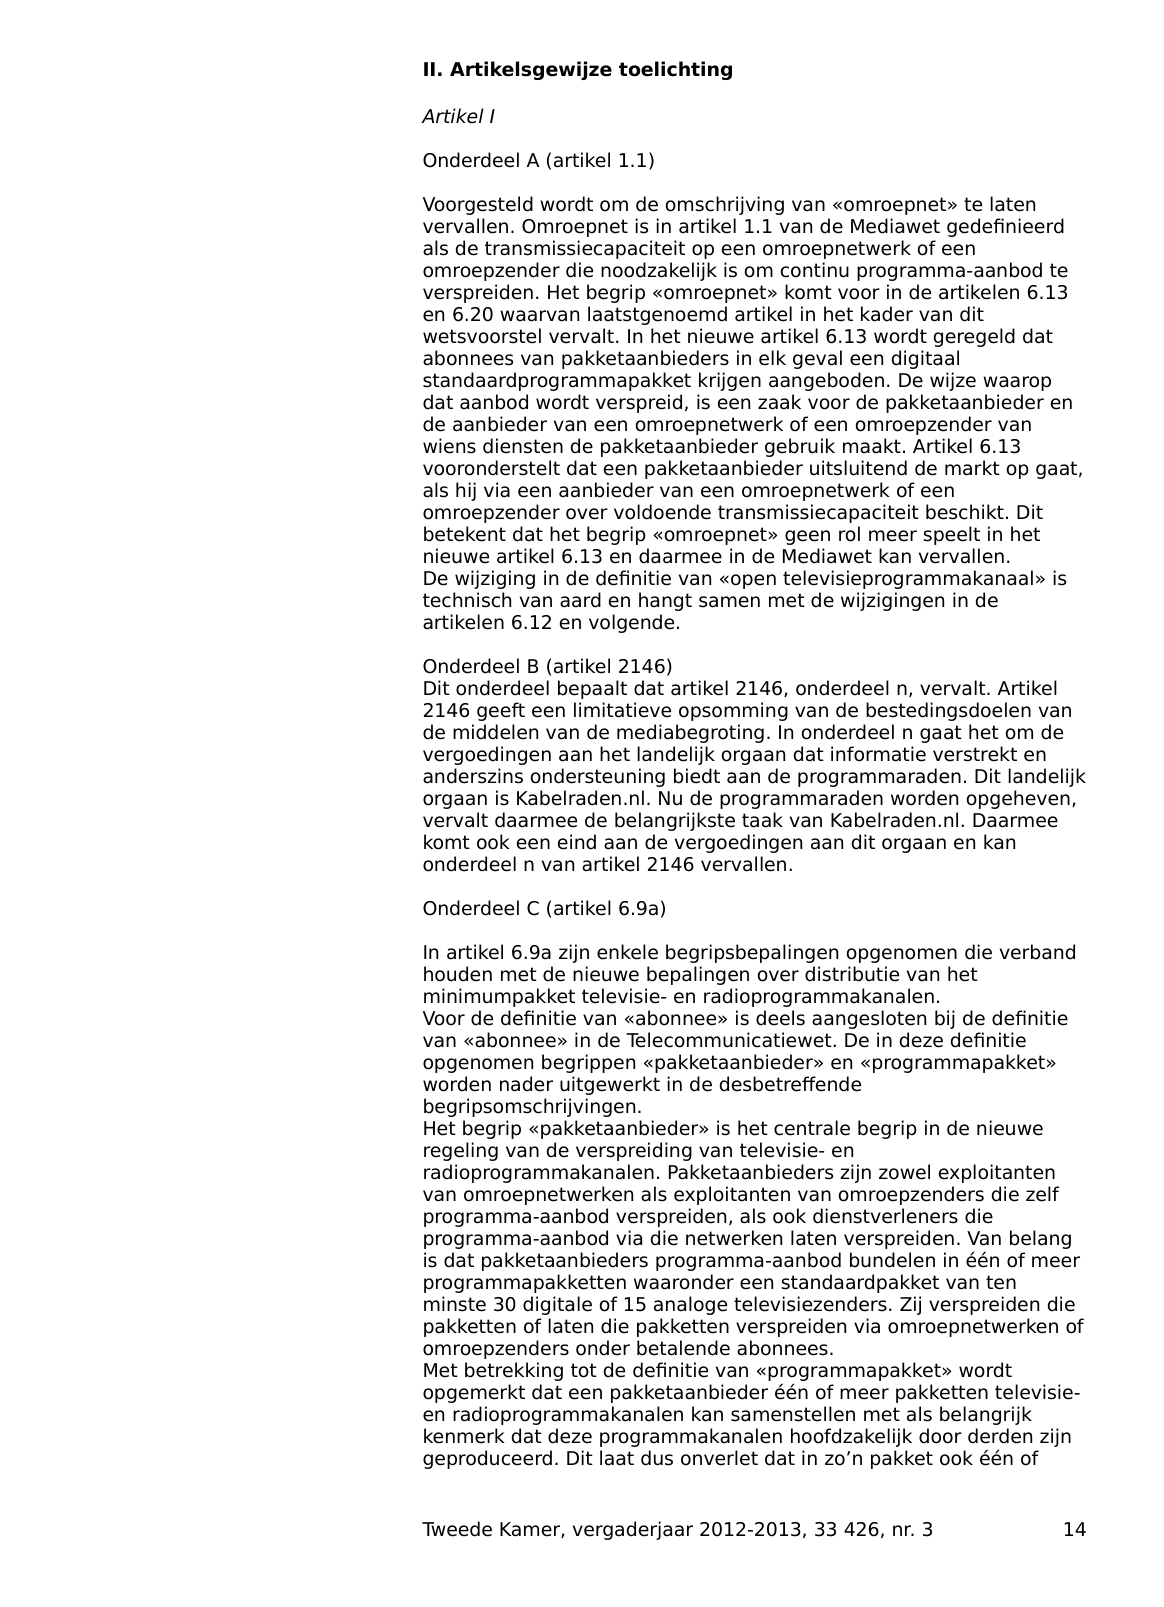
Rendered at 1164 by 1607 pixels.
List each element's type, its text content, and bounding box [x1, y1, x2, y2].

subtitle Onderdeel C (artikel 6.9a) [422, 898, 1087, 920]
text Dit onderdeel bepaalt dat artikel 2146, onderdeel n, vervalt. Artikel 2146 geeft een limitatieve opsomming van de bestedingsdoelen van de middelen van de mediabegroting. In onderdeel n gaat het om de vergoedingen aan het landelijk orgaan dat informatie verstrekt en anderszins ondersteuning biedt aan de programmaraden. Dit landelijk orgaan is Kabelraden.nl. Nu de programmaraden worden opgeheven, vervalt daarmee de belangrijkste taak van Kabelraden.nl. Daarmee komt ook een eind aan de vergoedingen aan dit orgaan en kan onderdeel n van artikel 2146 vervallen. [422, 678, 1087, 876]
text Voor de definitie van «abonnee» is deels aangesloten bij de definitie van «abonnee» in de Telecommunicatiewet. De in deze definitie opgenomen begrippen «pakketaanbieder» en «programmapakket» worden nader uitgewerkt in de desbetreffende begripsomschrijvingen. [422, 1008, 1087, 1118]
subtitle Onderdeel B (artikel 2146) [422, 656, 1087, 678]
text In artikel 6.9a zijn enkele begripsbepalingen opgenomen die verband houden met de nieuwe bepalingen over distributie van het minimumpakket televisie- en radioprogrammakanalen. [422, 942, 1087, 1008]
text Voorgesteld wordt om de omschrijving van «omroepnet» te laten vervallen. Omroepnet is in artikel 1.1 van de Mediawet gedefinieerd als de transmissiecapaciteit op een omroepnetwerk of een omroepzender die noodzakelijk is om continu programma-aanbod te verspreiden. Het begrip «omroepnet» komt voor in de artikelen 6.13 en 6.20 waarvan laatstgenoemd artikel in het kader van dit wetsvoorstel vervalt. In het nieuwe artikel 6.13 wordt geregeld dat abonnees van pakketaanbieders in elk geval een digitaal standaardprogrammapakket krijgen aangeboden. De wijze waarop dat aanbod wordt verspreid, is een zaak voor de pakketaanbieder en de aanbieder van een omroepnetwerk of een omroepzender van wiens diensten de pakketaanbieder gebruik maakt. Artikel 6.13 vooronderstelt dat een pakketaanbieder uitsluitend de markt op gaat, als hij via een aanbieder van een omroepnetwerk of een omroepzender over voldoende transmissiecapaciteit beschikt. Dit betekent dat het begrip «omroepnet» geen rol meer speelt in het nieuwe artikel 6.13 en daarmee in de Mediawet kan vervallen. [422, 194, 1087, 568]
text Met betrekking tot de definitie van «programmapakket» wordt opgemerkt dat een pakketaanbieder één of meer pakketten televisie- en radioprogrammakanalen kan samenstellen met als belangrijk kenmerk dat deze programmakanalen hoofdzakelijk door derden zijn geproduceerd. Dit laat dus onverlet dat in zo’n pakket ook één of [422, 1360, 1087, 1470]
text Het begrip «pakketaanbieder» is het centrale begrip in de nieuwe regeling van de verspreiding van televisie- en radioprogrammakanalen. Pakketaanbieders zijn zowel exploitanten van omroepnetwerken als exploitanten van omroepzenders die zelf programma-aanbod verspreiden, als ook dienstverleners die programma-aanbod via die netwerken laten verspreiden. Van belang is dat pakketaanbieders programma-aanbod bundelen in één of meer programmapakketten waaronder een standaardpakket van ten minste 30 digitale of 15 analoge televisiezenders. Zij verspreiden die pakketten of laten die pakketten verspreiden via omroepnetwerken of omroepzenders onder betalende abonnees. [422, 1118, 1087, 1360]
subtitle Onderdeel A (artikel 1.1) [422, 150, 1087, 172]
subtitle II. Artikelsgewijze toelichting [422, 59, 1087, 81]
text De wijziging in de definitie van «open televisieprogrammakanaal» is technisch van aard en hangt samen met de wijzigingen in de artikelen 6.12 en volgende. [422, 568, 1087, 634]
subtitle Artikel I [422, 106, 1087, 128]
